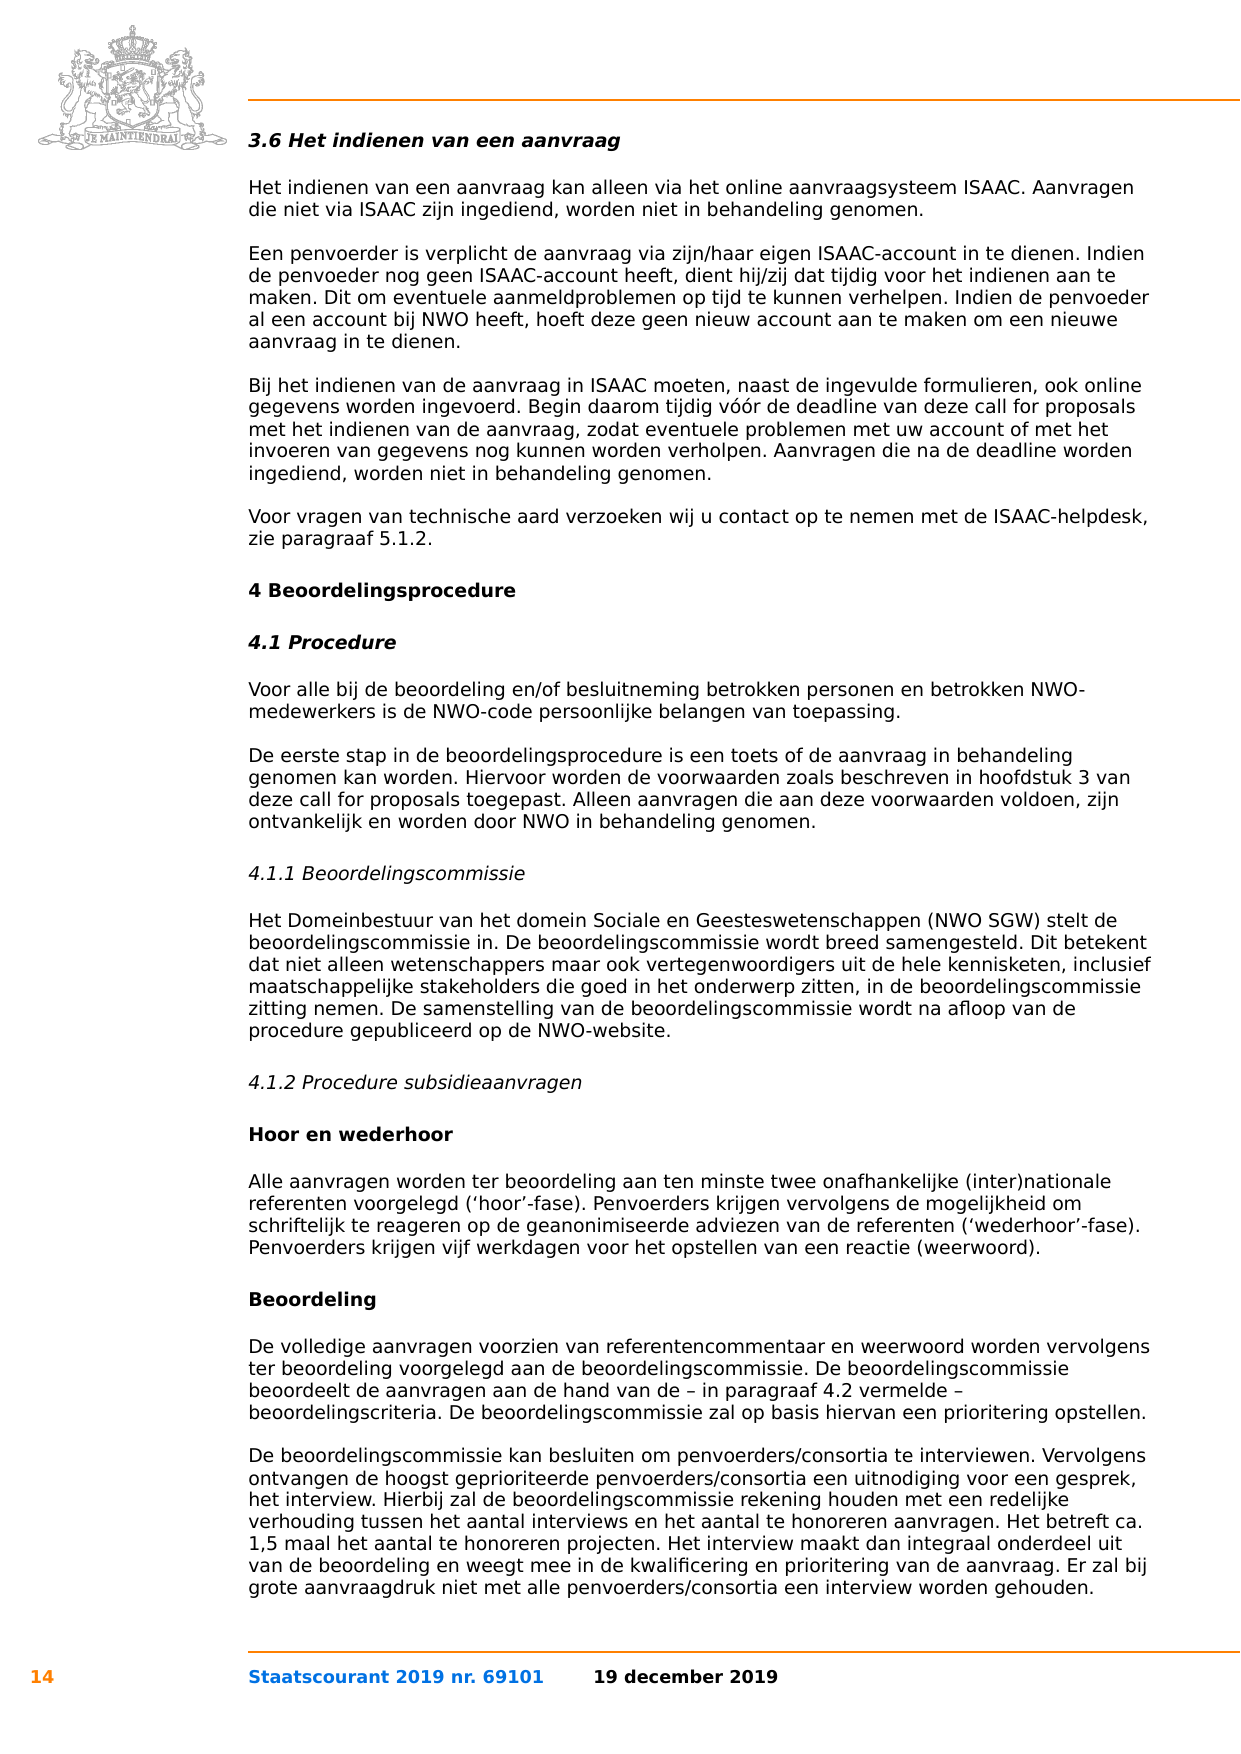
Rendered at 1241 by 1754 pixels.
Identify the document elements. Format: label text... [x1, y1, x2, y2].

text Het indienen van een aanvraag kan alleen via het online aanvraagsysteem ISAAC. Aanvragen die niet via ISAAC zijn ingediend, worden niet in behandeling genomen. [248, 177, 1163, 221]
text De beoordelingscommissie kan besluiten om penvoerders/consortia te interviewen. Vervolgens ontvangen de hoogst geprioriteerde penvoerders/consortia een uitnodiging voor een gesprek, het interview. Hierbij zal de beoordelingscommissie rekening houden met een redelijke verhouding tussen het aantal interviews en het aantal te honoreren aanvragen. Het betreft ca. 1,5 maal het aantal te honoreren projecten. Het interview maakt dan integraal onderdeel uit van de beoordeling en weegt mee in de kwalificering en prioritering van de aanvraag. Er zal bij grote aanvraagdruk niet met alle penvoerders/consortia een interview worden gehouden. [248, 1445, 1163, 1599]
text Voor alle bij de beoordeling en/of besluitneming betrokken personen en betrokken NWO-medewerkers is de NWO-code persoonlijke belangen van toepassing. [248, 679, 1163, 723]
subtitle Hoor en wederhoor [248, 1124, 1163, 1146]
text De volledige aanvragen voorzien van referentencommentaar en weerwoord worden vervolgens ter beoordeling voorgelegd aan de beoordelingscommissie. De beoordelingscommissie beoordeelt de aanvragen aan de hand van de – in paragraaf 4.2 vermelde – beoordelingscriteria. De beoordelingscommissie zal op basis hiervan een prioritering opstellen. [248, 1336, 1163, 1423]
subtitle 4.1.2 Procedure subsidieaanvragen [248, 1072, 1163, 1094]
text Een penvoerder is verplicht de aanvraag via zijn/haar eigen ISAAC-account in te dienen. Indien de penvoeder nog geen ISAAC-account heeft, dient hij/zij dat tijdig voor het indienen aan te maken. Dit om eventuele aanmeldproblemen op tijd te kunnen verhelpen. Indien de penvoeder al een account bij NWO heeft, hoeft deze geen nieuw account aan te maken om een nieuwe aanvraag in te dienen. [248, 243, 1163, 353]
subtitle Beoordeling [248, 1289, 1163, 1311]
text Het Domeinbestuur van het domein Sociale en Geesteswetenschappen (NWO SGW) stelt de beoordelingscommissie in. De beoordelingscommissie wordt breed samengesteld. Dit betekent dat niet alleen wetenschappers maar ook vertegenwoordigers uit de hele kennisketen, inclusief maatschappelijke stakeholders die goed in het onderwerp zitten, in de beoordelingscommissie zitting nemen. De samenstelling van de beoordelingscommissie wordt na afloop van de procedure gepubliceerd op de NWO-website. [248, 910, 1163, 1042]
text De eerste stap in de beoordelingsprocedure is een toets of de aanvraag in behandeling genomen kan worden. Hiervoor worden de voorwaarden zoals beschreven in hoofdstuk 3 van deze call for proposals toegepast. Alleen aanvragen die aan deze voorwaarden voldoen, zijn ontvankelijk en worden door NWO in behandeling genomen. [248, 745, 1163, 833]
subtitle 4.1 Procedure [248, 632, 1163, 654]
text Voor vragen van technische aard verzoeken wij u contact op te nemen met de ISAAC-helpdesk, zie paragraaf 5.1.2. [248, 506, 1163, 550]
subtitle 4 Beoordelingsprocedure [248, 580, 1163, 602]
subtitle 4.1.1 Beoordelingscommissie [248, 863, 1163, 885]
text Bij het indienen van de aanvraag in ISAAC moeten, naast de ingevulde formulieren, ook online gegevens worden ingevoerd. Begin daarom tijdig vóór de deadline van deze call for proposals met het indienen van de aanvraag, zodat eventuele problemen met uw account of met het invoeren van gegevens nog kunnen worden verholpen. Aanvragen die na de deadline worden ingediend, worden niet in behandeling genomen. [248, 374, 1163, 484]
text Alle aanvragen worden ter beoordeling aan ten minste twee onafhankelijke (inter)nationale referenten voorgelegd (‘hoor’-fase). Penvoerders krijgen vervolgens de mogelijkheid om schriftelijk te reageren op de geanonimiseerde adviezen van de referenten (‘wederhoor’-fase). Penvoerders krijgen vijf werkdagen voor het opstellen van een reactie (weerwoord). [248, 1171, 1163, 1259]
picture [38, 25, 227, 150]
subtitle 3.6 Het indienen van een aanvraag [248, 130, 1163, 152]
